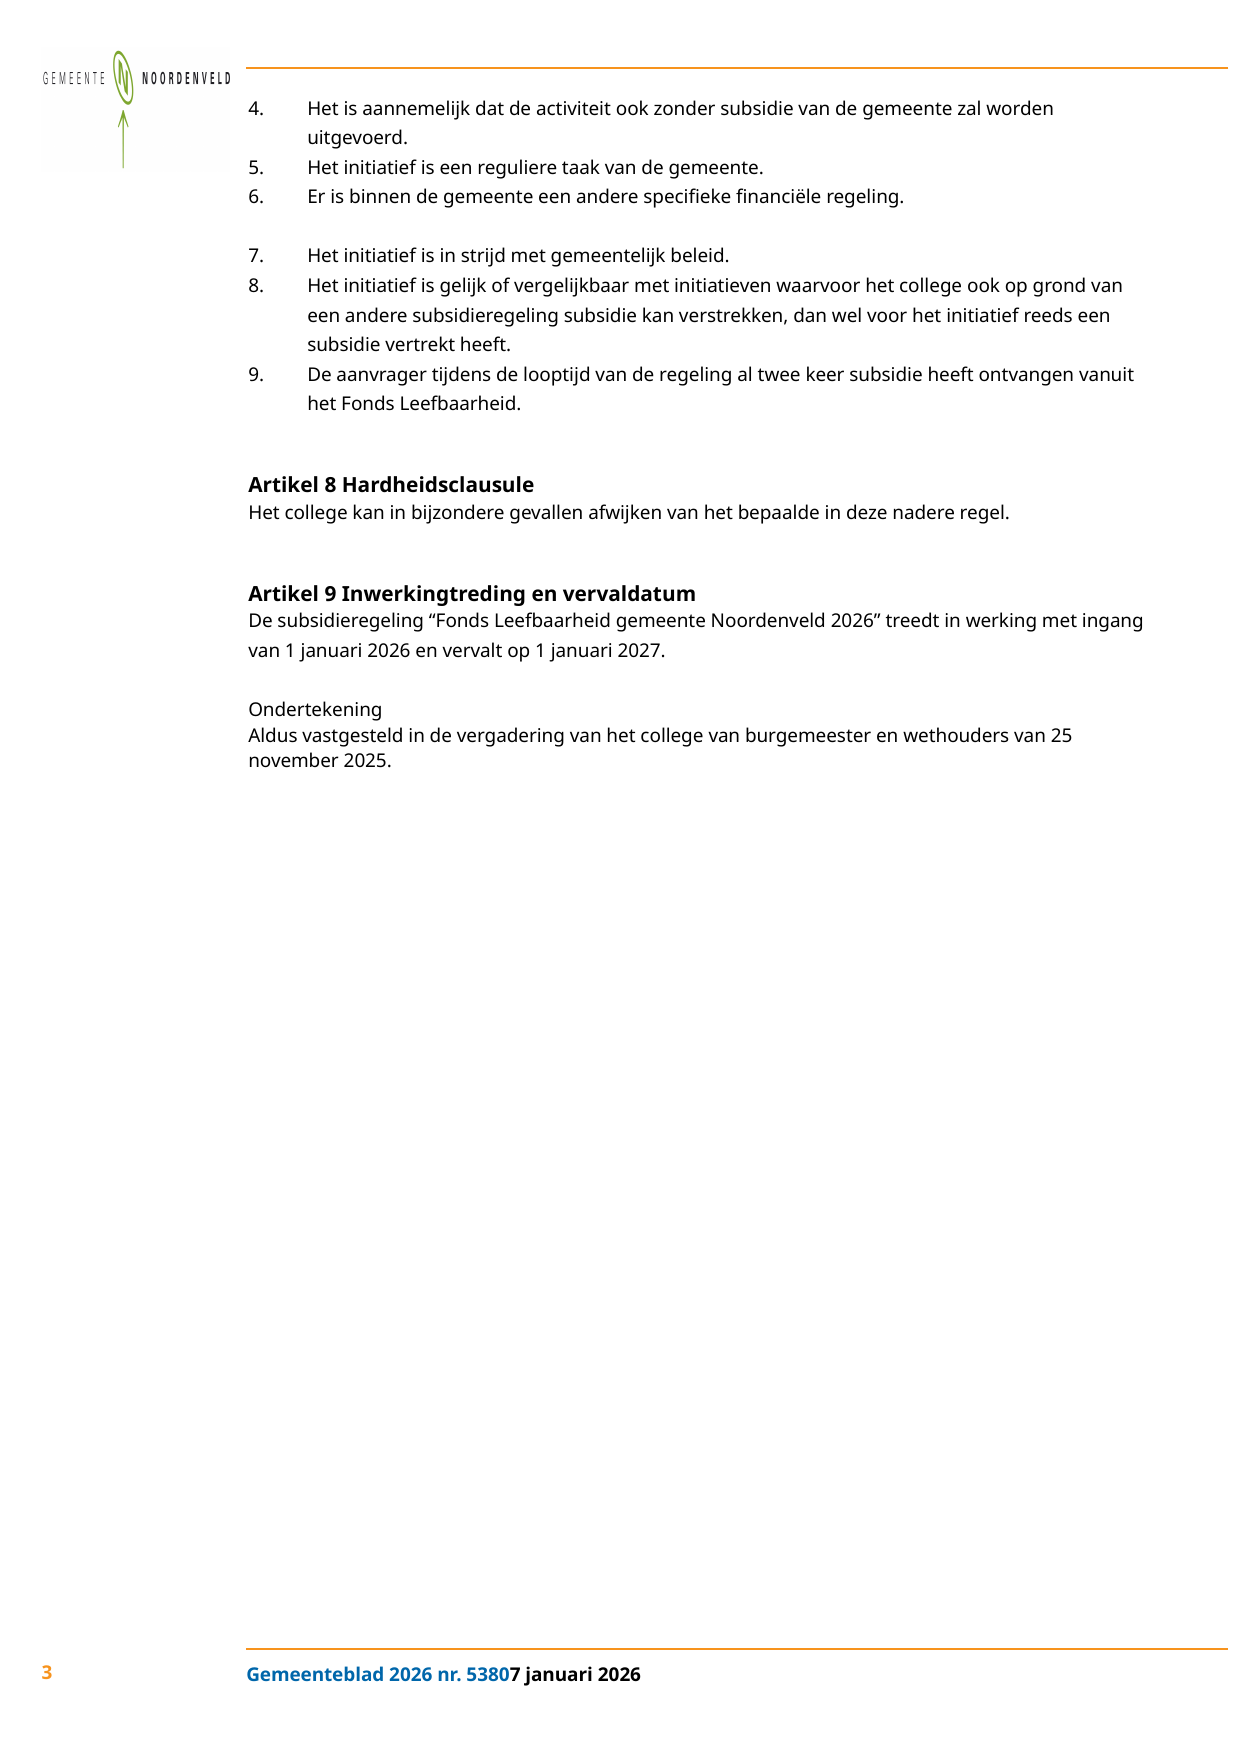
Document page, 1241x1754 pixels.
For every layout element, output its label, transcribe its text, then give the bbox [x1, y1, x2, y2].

text De subsidieregeling “Fonds Leefbaarheid gemeente Noordenveld 2026” treedt in werking met ingang van 1 januari 2026 en vervalt op 1 januari 2027. [248, 607, 1152, 663]
text Ondertekening [248, 696, 1152, 722]
list Het is aannemelijk dat de activiteit ook zonder subsidie van de gemeente zal worden uitgevoerd. [248, 95, 1152, 150]
list De aanvrager tijdens de looptijd van de regeling al twee keer subsidie heeft ontvangen vanuit het Fonds Leefbaarheid. [248, 361, 1152, 416]
list Het initiatief is gelijk of vergelijkbaar met initiatieven waarvoor het college ook op grond van een andere subsidieregeling subsidie kan verstrekken, dan wel voor het initiatief reeds een subsidie vertrekt heeft. [248, 272, 1152, 357]
picture [41, 47, 231, 172]
list Er is binnen de gemeente een andere specifieke financiële regeling. [248, 183, 1152, 209]
text Het college kan in bijzondere gevallen afwijken van het bepaalde in deze nadere regel. [248, 499, 1152, 525]
list Het initiatief is in strijd met gemeentelijk beleid. [248, 243, 1152, 268]
list Het initiatief is een reguliere taak van de gemeente. [248, 154, 1152, 180]
text Artikel 8 Hardheidsclausule [248, 471, 1152, 499]
text Artikel 9 Inwerkingtreding en vervaldatum [248, 579, 1152, 607]
text Aldus vastgesteld in de vergadering van het college van burgemeester en wethouders van 25 november 2025. [248, 722, 1152, 773]
